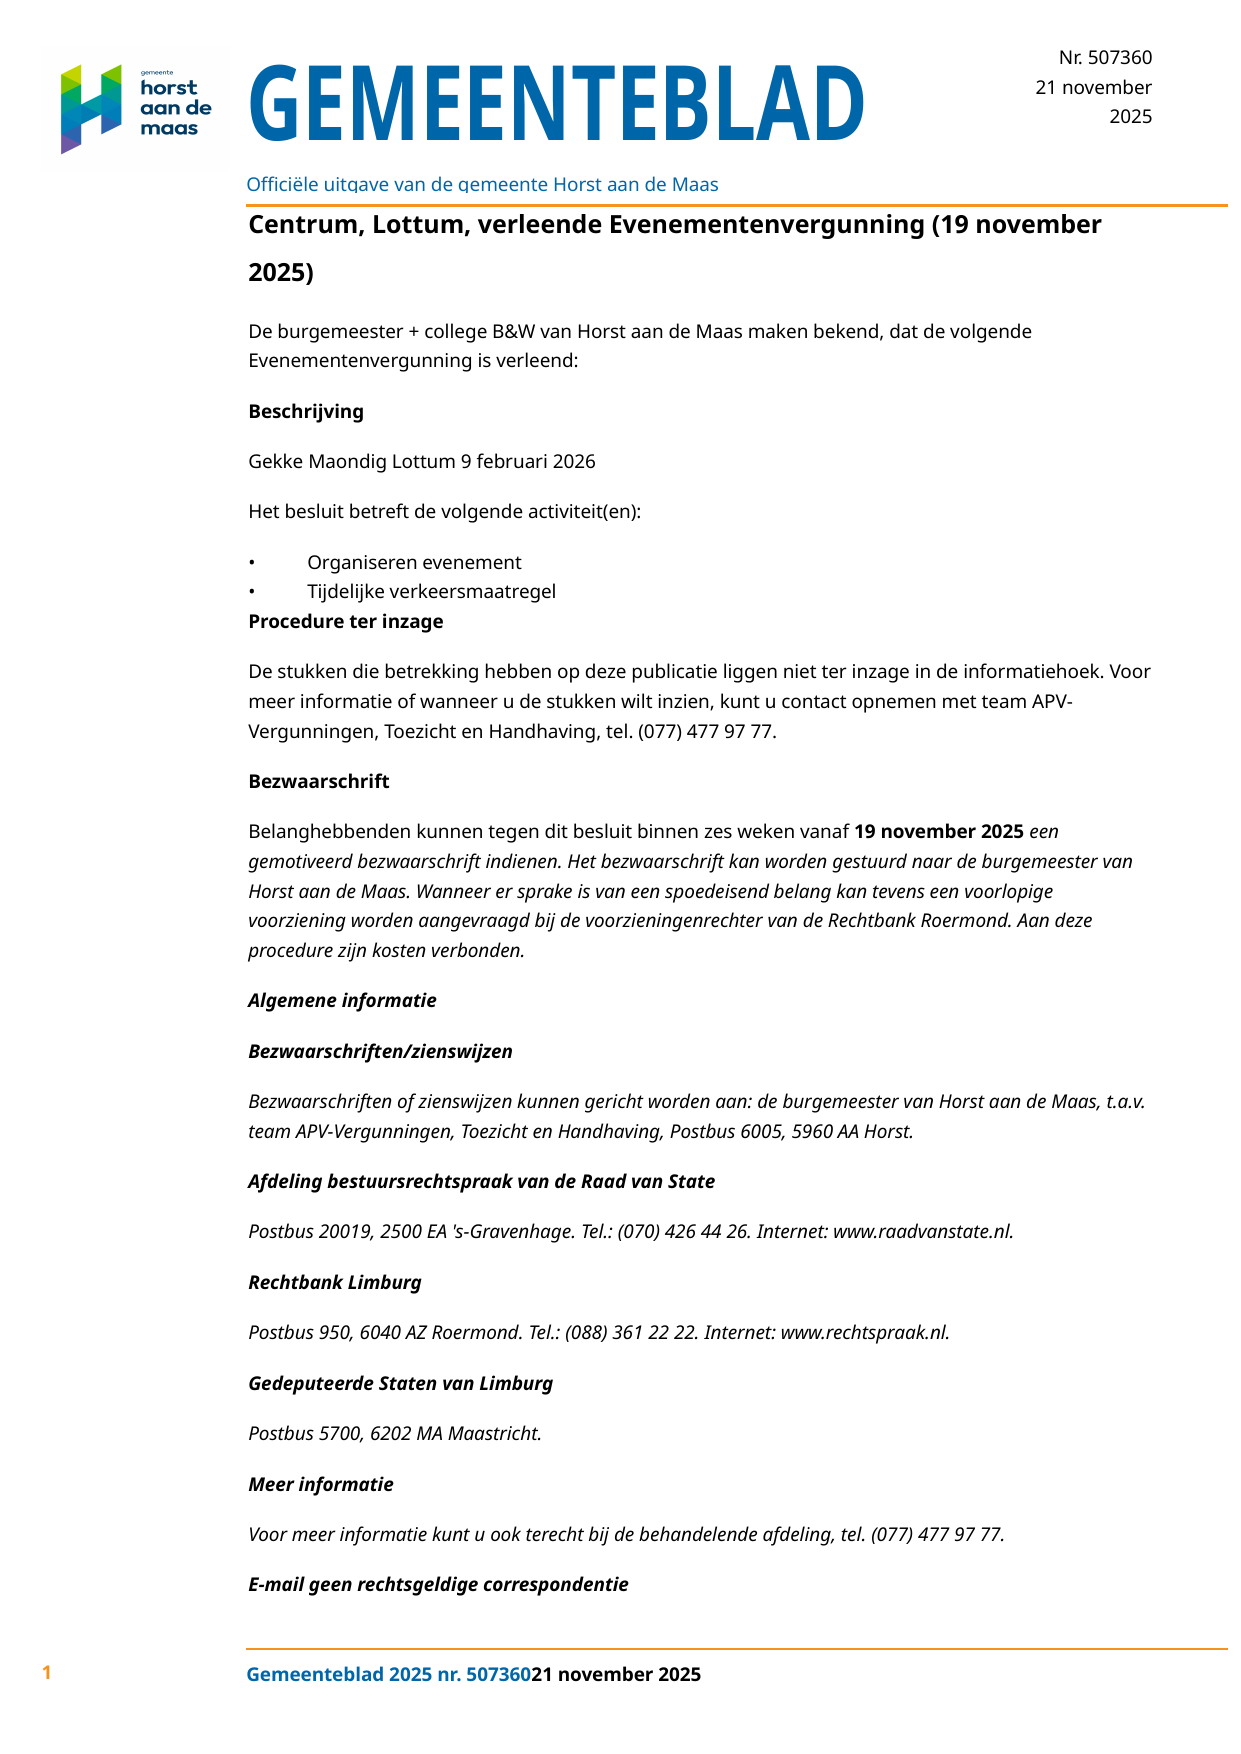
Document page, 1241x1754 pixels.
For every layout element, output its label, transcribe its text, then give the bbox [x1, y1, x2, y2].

text Voor meer informatie kunt u ook terecht bij de behandelende afdeling, tel. (077) 477 97 77. [248, 1521, 1152, 1547]
text E-mail geen rechtsgeldige correspondentie [248, 1572, 1152, 1597]
text Gekke Maondig Lottum 9 februari 2026 [248, 448, 1152, 474]
text Procedure ter inzage [248, 608, 1152, 634]
text Algemene informatie [248, 987, 1152, 1013]
list Organiseren evenement [248, 549, 1152, 575]
text Postbus 950, 6040 AZ Roermond. Tel.: (088) 361 22 22. Internet: www.rechtspraak.nl. [248, 1319, 1152, 1345]
text Afdeling bestuursrechtspraak van de Raad van State [248, 1168, 1152, 1194]
text Centrum, Lottum, verleende Evenementenvergunning (19 november 2025) [248, 207, 1152, 288]
text Rechtbank Limburg [248, 1269, 1152, 1295]
text Belanghebbenden kunnen tegen dit besluit binnen zes weken vanaf 19 november 2025 een gemotiveerd bezwaarschrift indienen. Het bezwaarschrift kan worden gestuurd naar de burgemeester van Horst aan de Maas. Wanneer er sprake is van een spoedeisend belang kan tevens een voorlopige voorziening worden aangevraagd bij de voorzieningenrechter van de Rechtbank Roermond. Aan deze procedure zijn kosten verbonden. [248, 819, 1152, 963]
text Bezwaarschrift [248, 768, 1152, 794]
text Bezwaarschriften of zienswijzen kunnen gericht worden aan: de burgemeester van Horst aan de Maas, t.a.v. team APV-Vergunningen, Toezicht en Handhaving, Postbus 6005, 5960 AA Horst. [248, 1088, 1152, 1144]
list Tijdelijke verkeersmaatregel [248, 579, 1152, 604]
text Gedeputeerde Staten van Limburg [248, 1370, 1152, 1396]
text Bezwaarschriften/zienswijzen [248, 1038, 1152, 1064]
text Meer informatie [248, 1471, 1152, 1497]
text Postbus 20019, 2500 EA 's-Gravenhage. Tel.: (070) 426 44 26. Internet: www.raadvanstate.nl. [248, 1219, 1152, 1244]
picture [41, 47, 231, 172]
text Postbus 5700, 6202 MA Maastricht. [248, 1420, 1152, 1446]
text Het besluit betreft de volgende activiteit(en): [248, 499, 1152, 524]
text De stukken die betrekking hebben op deze publicatie liggen niet ter inzage in de informatiehoek. Voor meer informatie of wanneer u de stukken wilt inzien, kunt u contact opnemen met team APV-Vergunningen, Toezicht en Handhaving, tel. (077) 477 97 77. [248, 659, 1152, 744]
text Beschrijving [248, 398, 1152, 424]
text De burgemeester + college B&W van Horst aan de Maas maken bekend, dat de volgende Evenementenvergunning is verleend: [248, 318, 1152, 373]
